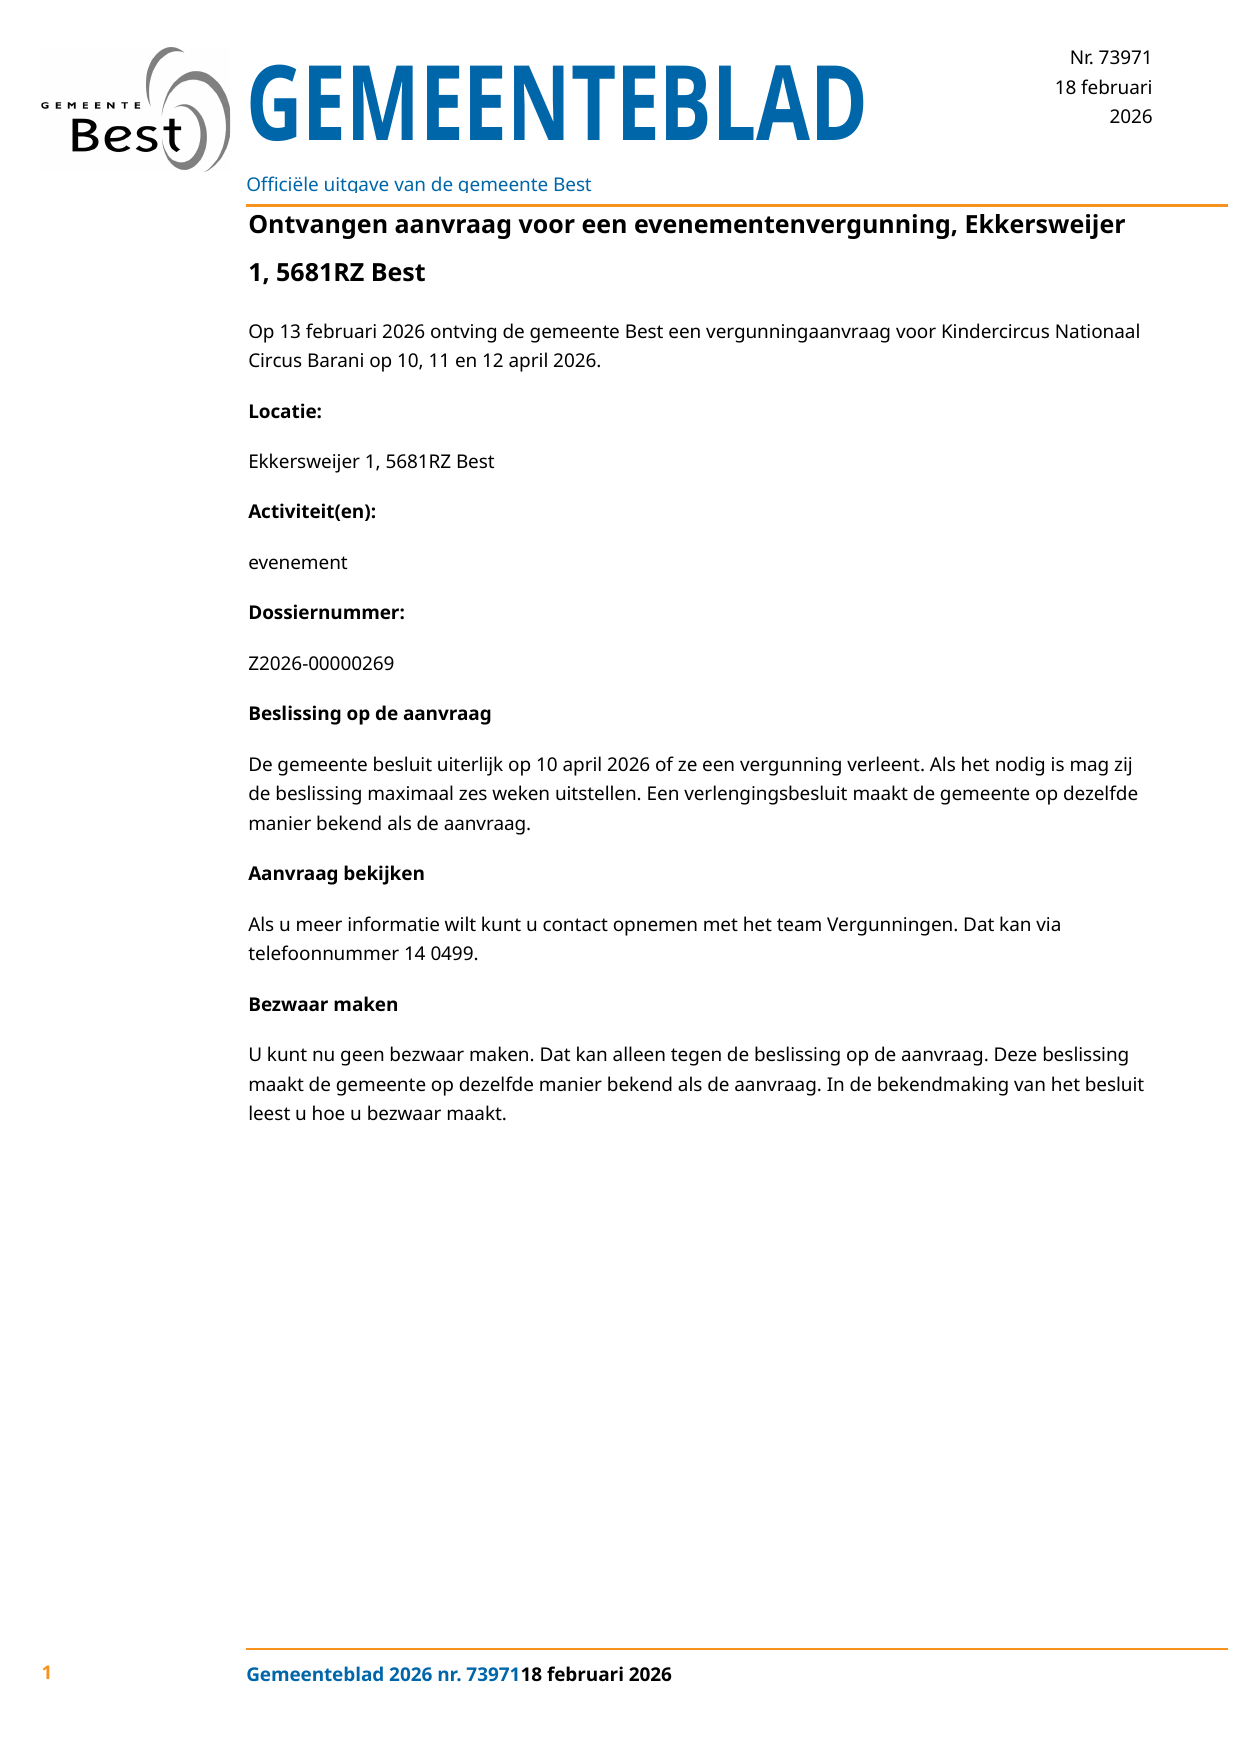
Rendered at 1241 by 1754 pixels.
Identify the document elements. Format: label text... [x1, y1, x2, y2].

text U kunt nu geen bezwaar maken. Dat kan alleen tegen de beslissing op de aanvraag. Deze beslissing maakt de gemeente op dezelfde manier bekend als de aanvraag. In de bekendmaking van het besluit leest u hoe u bezwaar maakt. [248, 1041, 1152, 1126]
text Aanvraag bekijken [248, 860, 1152, 886]
text De gemeente besluit uiterlijk op 10 april 2026 of ze een vergunning verleent. Als het nodig is mag zij de beslissing maximaal zes weken uitstellen. Een verlengingsbesluit maakt de gemeente op dezelfde manier bekend als de aanvraag. [248, 751, 1152, 836]
text Beslissing op de aanvraag [248, 700, 1152, 726]
text Z2026-00000269 [248, 650, 1152, 676]
picture [41, 47, 231, 172]
text Als u meer informatie wilt kunt u contact opnemen met het team Vergunningen. Dat kan via telefoonnummer 14 0499. [248, 911, 1152, 966]
text Locatie: [248, 398, 1152, 424]
text Activiteit(en): [248, 499, 1152, 524]
text Ekkersweijer 1, 5681RZ Best [248, 448, 1152, 474]
text Ontvangen aanvraag voor een evenementenvergunning, Ekkersweijer 1, 5681RZ Best [248, 207, 1152, 288]
text evenement [248, 549, 1152, 575]
text Dossiernummer: [248, 599, 1152, 625]
text Op 13 februari 2026 ontving de gemeente Best een vergunningaanvraag voor Kindercircus Nationaal Circus Barani op 10, 11 en 12 april 2026. [248, 318, 1152, 373]
text Bezwaar maken [248, 991, 1152, 1017]
